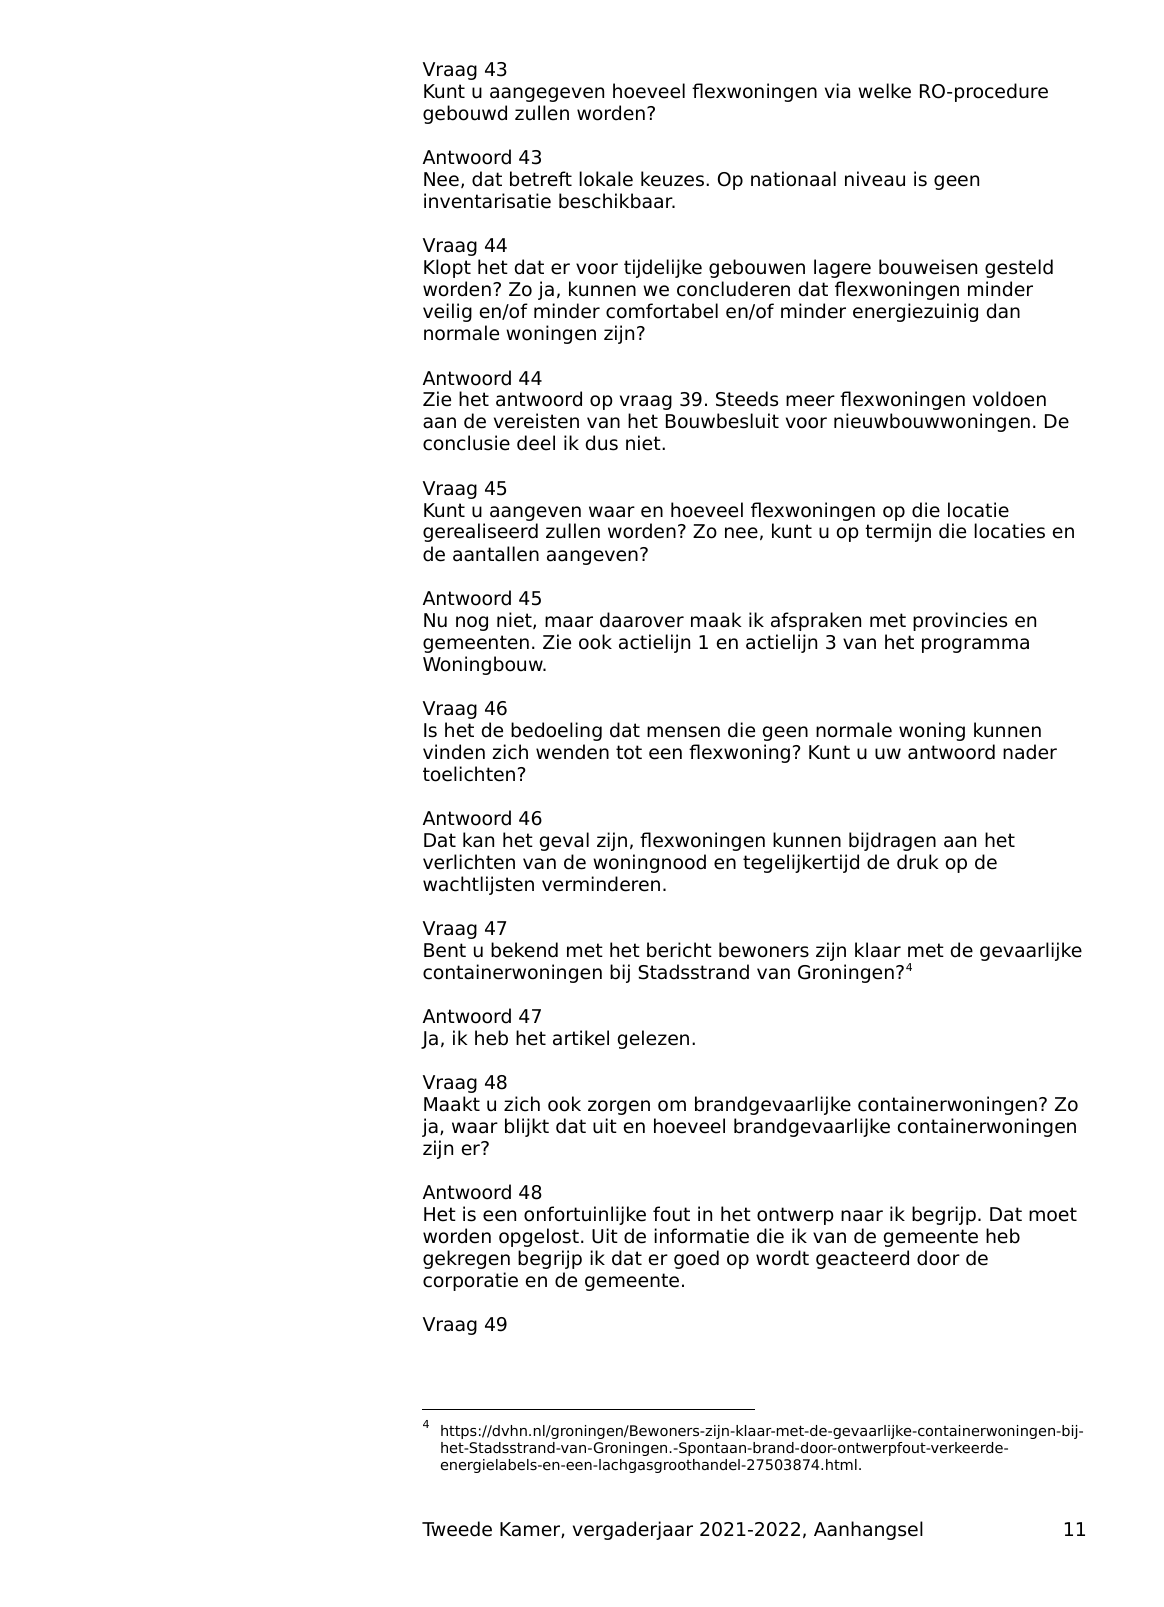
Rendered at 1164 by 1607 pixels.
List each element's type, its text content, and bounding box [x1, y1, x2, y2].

text Antwoord 44 [422, 367, 1087, 389]
text Nee, dat betreft lokale keuzes. Op nationaal niveau is geen inventarisatie beschikbaar. [422, 169, 1087, 213]
text Kunt u aangegeven hoeveel flexwoningen via welke RO-procedure gebouwd zullen worden? [422, 81, 1087, 125]
text Klopt het dat er voor tijdelijke gebouwen lagere bouweisen gesteld worden? Zo ja, kunnen we concluderen dat flexwoningen minder veilig en/of minder comfortabel en/of minder energiezuinig dan normale woningen zijn? [422, 257, 1087, 345]
text Vraag 44 [422, 235, 1087, 257]
text Ja, ik heb het artikel gelezen. [422, 1028, 1087, 1050]
text Dat kan het geval zijn, flexwoningen kunnen bijdragen aan het verlichten van de woningnood en tegelijkertijd de druk op de wachtlijsten verminderen. [422, 830, 1087, 896]
text Het is een onfortuinlijke fout in het ontwerp naar ik begrijp. Dat moet worden opgelost. Uit de informatie die ik van de gemeente heb gekregen begrijp ik dat er goed op wordt geacteerd door de corporatie en de gemeente. [422, 1204, 1087, 1292]
text Antwoord 48 [422, 1182, 1087, 1204]
text Vraag 49 [422, 1314, 1087, 1336]
text Kunt u aangeven waar en hoeveel flexwoningen op die locatie gerealiseerd zullen worden? Zo nee, kunt u op termijn die locaties en de aantallen aangeven? [422, 499, 1087, 565]
text Nu nog niet, maar daarover maak ik afspraken met provincies en gemeenten. Zie ook actielijn 1 en actielijn 3 van het programma Woningbouw. [422, 609, 1087, 676]
text Vraag 46 [422, 698, 1087, 720]
text Maakt u zich ook zorgen om brandgevaarlijke containerwoningen? Zo ja, waar blijkt dat uit en hoeveel brandgevaarlijke containerwoningen zijn er? [422, 1094, 1087, 1160]
text https://dvhn.nl/groningen/Bewoners-zijn-klaar-met-de-gevaarlijke-containerwoningen-bij-het-Stadsstrand-van-Groningen.-Spontaan-brand-door-ontwerpfout-verkeerde-energielabels-en-een-lachgasgroothandel-27503874.html. [422, 1418, 1087, 1474]
text Antwoord 47 [422, 1006, 1087, 1028]
text Bent u bekend met het bericht bewoners zijn klaar met de gevaarlijke containerwoningen bij Stadsstrand van Groningen? [422, 940, 1087, 984]
text Antwoord 43 [422, 147, 1087, 169]
text Vraag 47 [422, 918, 1087, 940]
text Vraag 43 [422, 59, 1087, 81]
text Antwoord 46 [422, 808, 1087, 830]
text Antwoord 45 [422, 588, 1087, 609]
text Vraag 48 [422, 1072, 1087, 1094]
text Zie het antwoord op vraag 39. Steeds meer flexwoningen voldoen aan de vereisten van het Bouwbesluit voor nieuwbouwwoningen. De conclusie deel ik dus niet. [422, 389, 1087, 455]
text Vraag 45 [422, 477, 1087, 499]
text Is het de bedoeling dat mensen die geen normale woning kunnen vinden zich wenden tot een flexwoning? Kunt u uw antwoord nader toelichten? [422, 720, 1087, 786]
